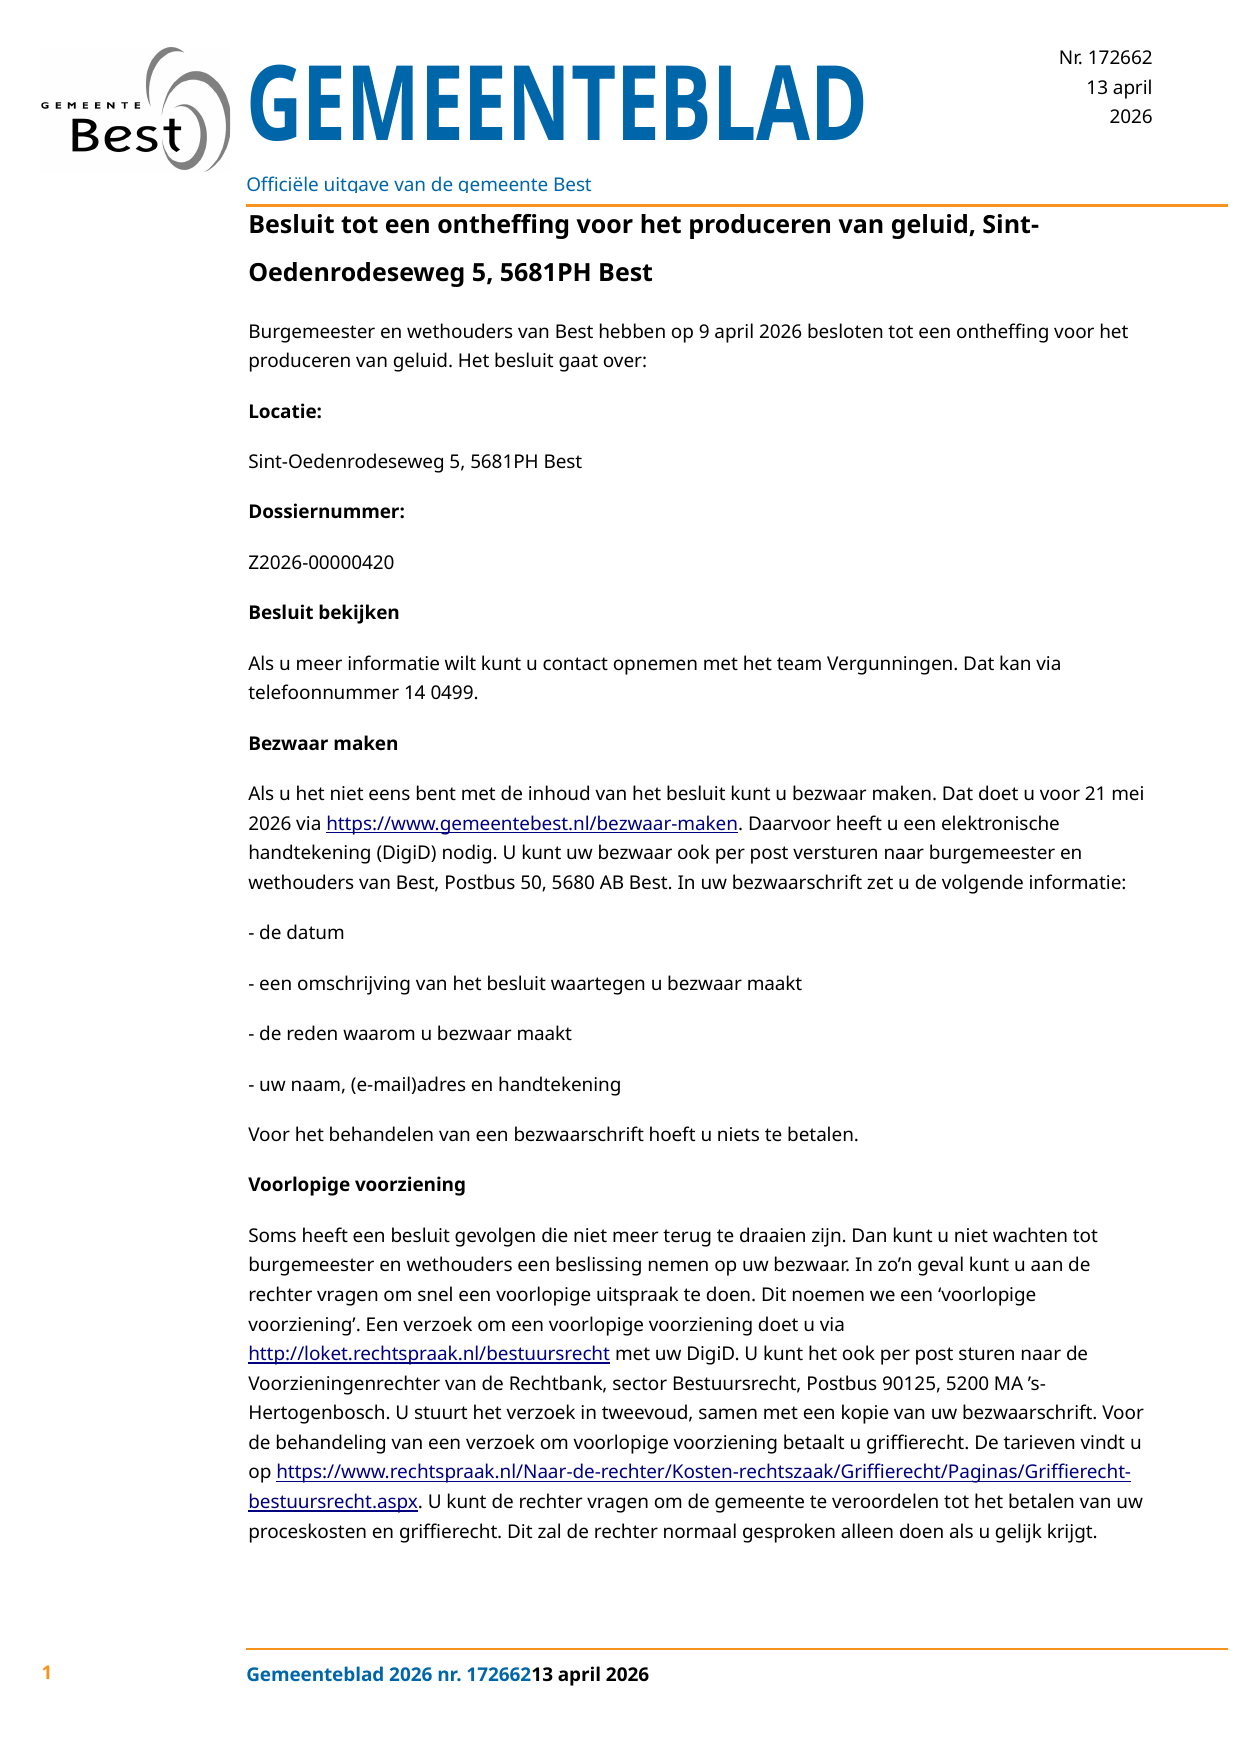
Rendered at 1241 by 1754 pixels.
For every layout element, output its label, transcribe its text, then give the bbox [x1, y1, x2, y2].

text - de reden waarom u bezwaar maakt [248, 1020, 1152, 1046]
picture [41, 47, 231, 172]
text - de datum [248, 919, 1152, 945]
text Besluit tot een ontheffing voor het produceren van geluid, Sint-Oedenrodeseweg 5, 5681PH Best [248, 207, 1152, 288]
text - een omschrijving van het besluit waartegen u bezwaar maakt [248, 970, 1152, 996]
text Burgemeester en wethouders van Best hebben op 9 april 2026 besloten tot een ontheffing voor het produceren van geluid. Het besluit gaat over: [248, 318, 1152, 373]
text Bezwaar maken [248, 730, 1152, 756]
text Dossiernummer: [248, 499, 1152, 524]
text Sint-Oedenrodeseweg 5, 5681PH Best [248, 448, 1152, 474]
text - uw naam, (e-mail)adres en handtekening [248, 1071, 1152, 1097]
text Voor het behandelen van een bezwaarschrift hoeft u niets te betalen. [248, 1121, 1152, 1147]
text Als u het niet eens bent met de inhoud van het besluit kunt u bezwaar maken. Dat doet u voor 21 mei 2026 via https://www.gemeentebest.nl/bezwaar-maken. Daarvoor heeft u een elektronische handtekening (DigiD) nodig. U kunt uw bezwaar ook per post versturen naar burgemeester en wethouders van Best, Postbus 50, 5680 AB Best. In uw bezwaarschrift zet u de volgende informatie: [248, 780, 1152, 895]
text Besluit bekijken [248, 599, 1152, 625]
text Z2026-00000420 [248, 549, 1152, 575]
text Voorlopige voorziening [248, 1172, 1152, 1197]
text Als u meer informatie wilt kunt u contact opnemen met het team Vergunningen. Dat kan via telefoonnummer 14 0499. [248, 650, 1152, 705]
text Locatie: [248, 398, 1152, 424]
text Soms heeft een besluit gevolgen die niet meer terug te draaien zijn. Dan kunt u niet wachten tot burgemeester en wethouders een beslissing nemen op uw bezwaar. In zo’n geval kunt u aan de rechter vragen om snel een voorlopige uitspraak te doen. Dit noemen we een ‘voorlopige voorziening’. Een verzoek om een voorlopige voorziening doet u via http://loket.rechtspraak.nl/bestuursrecht met uw DigiD. U kunt het ook per post sturen naar de Voorzieningenrechter van de Rechtbank, sector Bestuursrecht, Postbus 90125, 5200 MA ’s-Hertogenbosch. U stuurt het verzoek in tweevoud, samen met een kopie van uw bezwaarschrift. Voor de behandeling van een verzoek om voorlopige voorziening betaalt u griffierecht. De tarieven vindt u op https://www.rechtspraak.nl/Naar-de-rechter/Kosten-rechtszaak/Griffierecht/Paginas/Griffierecht-bestuursrecht.aspx. U kunt de rechter vragen om de gemeente te veroordelen tot het betalen van uw proceskosten en griffierecht. Dit zal de rechter normaal gesproken alleen doen als u gelijk krijgt. [248, 1222, 1152, 1544]
